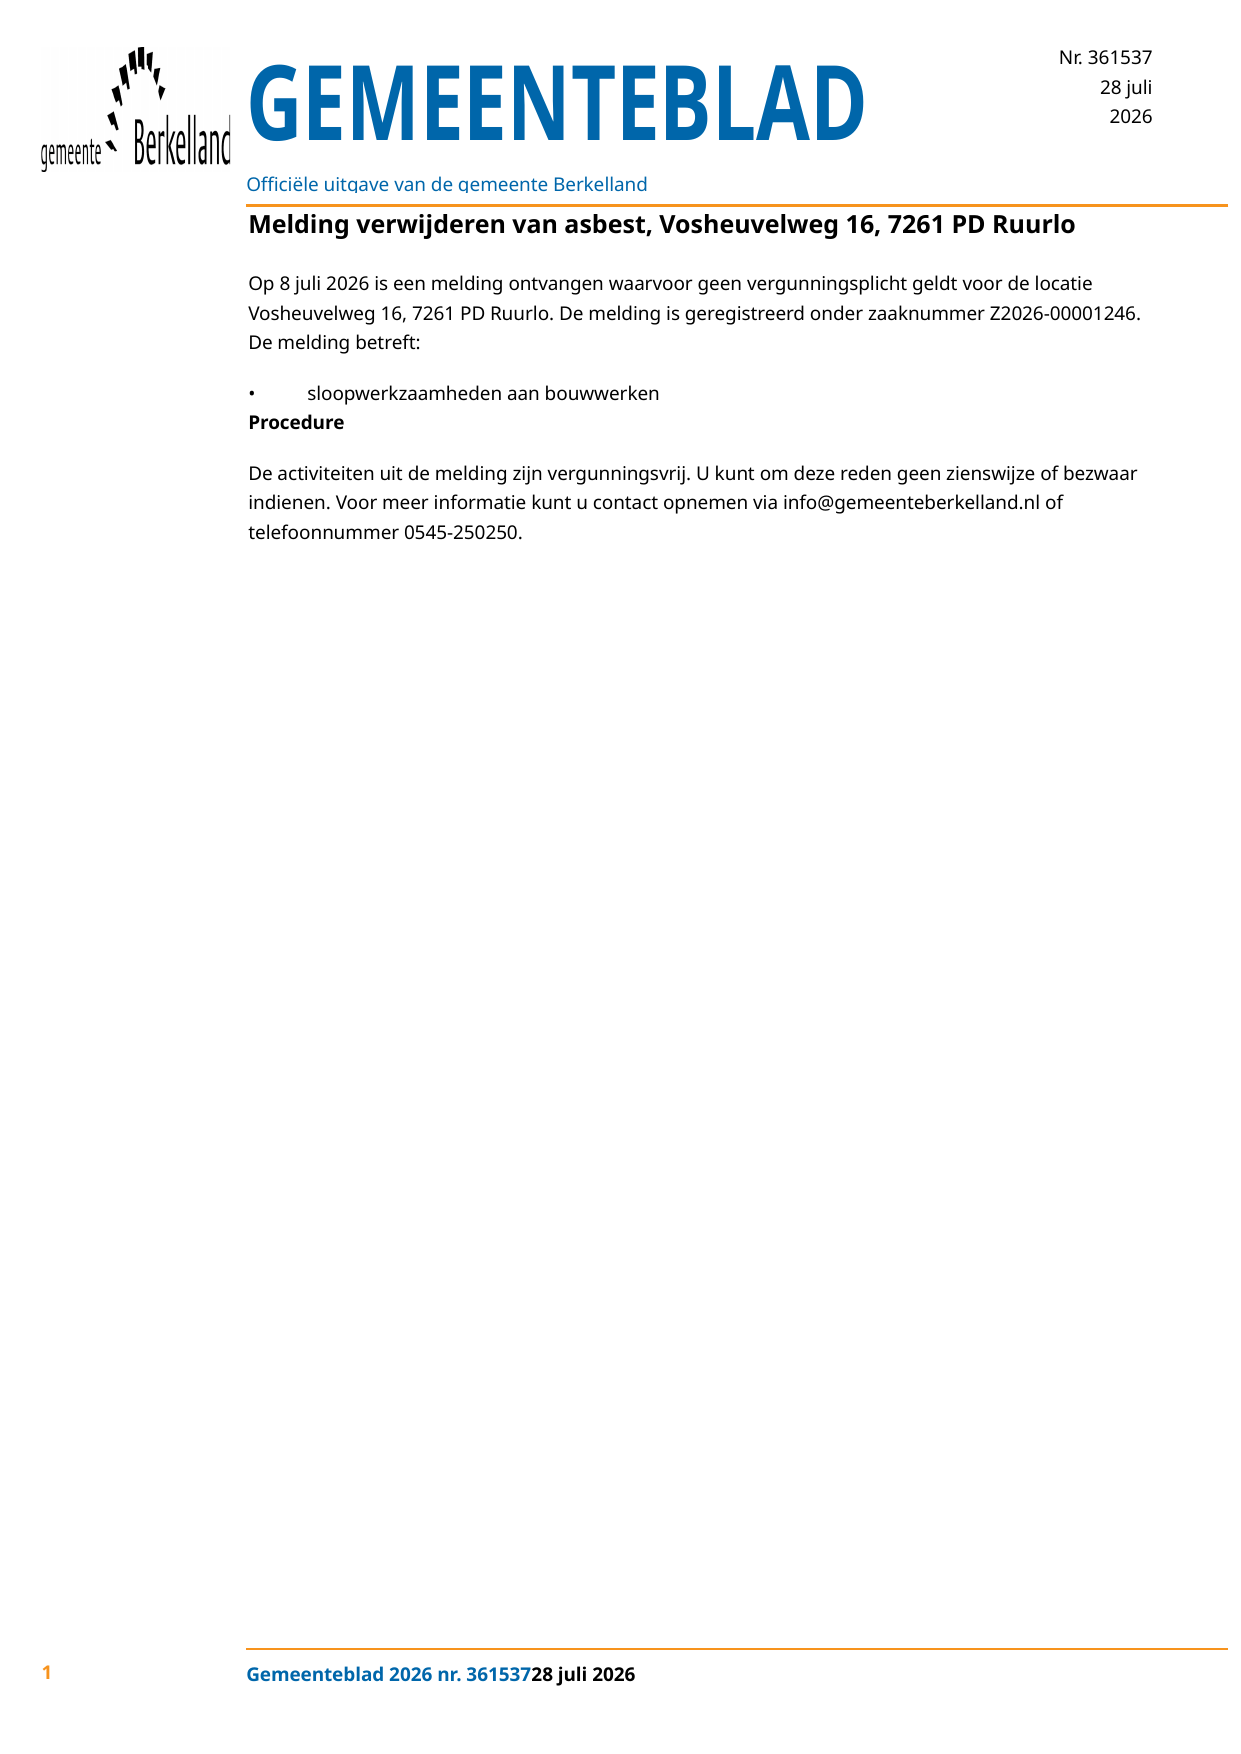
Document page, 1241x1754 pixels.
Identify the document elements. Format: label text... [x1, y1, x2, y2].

picture [41, 47, 231, 172]
text De activiteiten uit de melding zijn vergunningsvrij. U kunt om deze reden geen zienswijze of bezwaar indienen. Voor meer informatie kunt u contact opnemen via info@gemeenteberkelland.nl of telefoonnummer 0545-250250. [248, 460, 1152, 545]
text Procedure [248, 409, 1152, 435]
text Melding verwijderen van asbest, Vosheuvelweg 16, 7261 PD Ruurlo [248, 207, 1152, 241]
list sloopwerkzaamheden aan bouwwerken [248, 380, 1152, 406]
text Op 8 juli 2026 is een melding ontvangen waarvoor geen vergunningsplicht geldt voor de locatie Vosheuvelweg 16, 7261 PD Ruurlo. De melding is geregistreerd onder zaaknummer Z2026-00001246. De melding betreft: [248, 270, 1152, 355]
